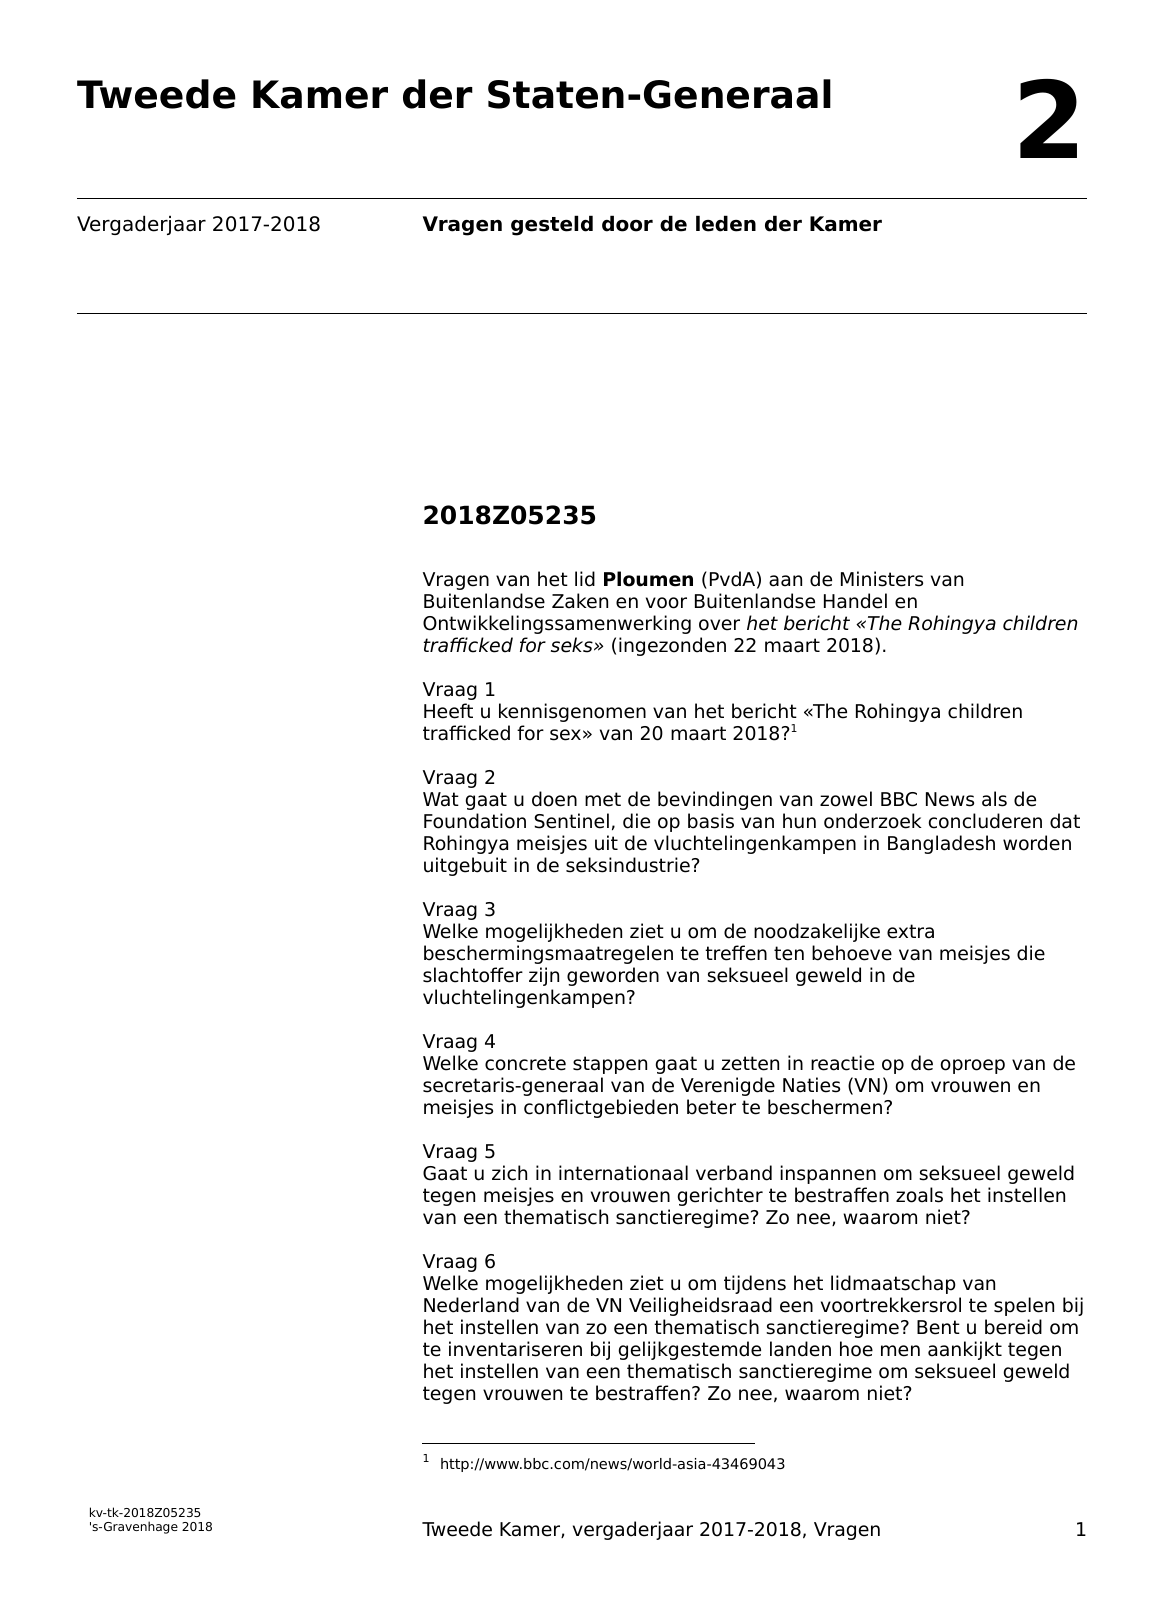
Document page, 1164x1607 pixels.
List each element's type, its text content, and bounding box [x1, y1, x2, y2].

text Gaat u zich in internationaal verband inspannen om seksueel geweld tegen meisjes en vrouwen gerichter te bestraffen zoals het instellen van een thematisch sanctieregime? Zo nee, waarom niet? [422, 1163, 1087, 1229]
text Vraag 6 [422, 1251, 1087, 1273]
table_header 2 [886, 59, 1087, 198]
text 2018Z05235 [422, 501, 1087, 531]
text Vraag 1 [422, 679, 1087, 701]
text Vragen van het lid Ploumen (PvdA) aan de Ministers van Buitenlandse Zaken en voor Buitenlandse Handel en Ontwikkelingssamenwerking over het bericht «The Rohingya children trafficked for seks» (ingezonden 22 maart 2018). [422, 569, 1087, 657]
text 's-Gravenhage 2018 [88, 1520, 323, 1534]
text Vraag 2 [422, 767, 1087, 789]
text Heeft u kennisgenomen van het bericht «The Rohingya children trafficked for sex» van 20 maart 2018? [422, 701, 1087, 745]
table_cell Vragen gesteld door de leden der Kamer [422, 199, 1087, 313]
table_cell Vergaderjaar 2017-2018 [77, 199, 422, 313]
text kv-tk-2018Z05235 [88, 1506, 323, 1520]
text http://www.bbc.com/news/world-asia-43469043 [422, 1452, 1087, 1474]
table_header Tweede Kamer der Staten-Generaal [77, 59, 886, 198]
text Wat gaat u doen met de bevindingen van zowel BBC News als de Foundation Sentinel, die op basis van hun onderzoek concluderen dat Rohingya meisjes uit de vluchtelingenkampen in Bangladesh worden uitgebuit in de seksindustrie? [422, 789, 1087, 877]
text Vraag 4 [422, 1031, 1087, 1053]
text Welke mogelijkheden ziet u om tijdens het lidmaatschap van Nederland van de VN Veiligheidsraad een voortrekkersrol te spelen bij het instellen van zo een thematisch sanctieregime? Bent u bereid om te inventariseren bij gelijkgestemde landen hoe men aankijkt tegen het instellen van een thematisch sanctieregime om seksueel geweld tegen vrouwen te bestraffen? Zo nee, waarom niet? [422, 1273, 1087, 1405]
text Welke mogelijkheden ziet u om de noodzakelijke extra beschermingsmaatregelen te treffen ten behoeve van meisjes die slachtoffer zijn geworden van seksueel geweld in de vluchtelingenkampen? [422, 921, 1087, 1009]
text Vraag 3 [422, 899, 1087, 921]
text Welke concrete stappen gaat u zetten in reactie op de oproep van de secretaris-generaal van de Verenigde Naties (VN) om vrouwen en meisjes in conflictgebieden beter te beschermen? [422, 1053, 1087, 1119]
text Vraag 5 [422, 1141, 1087, 1163]
